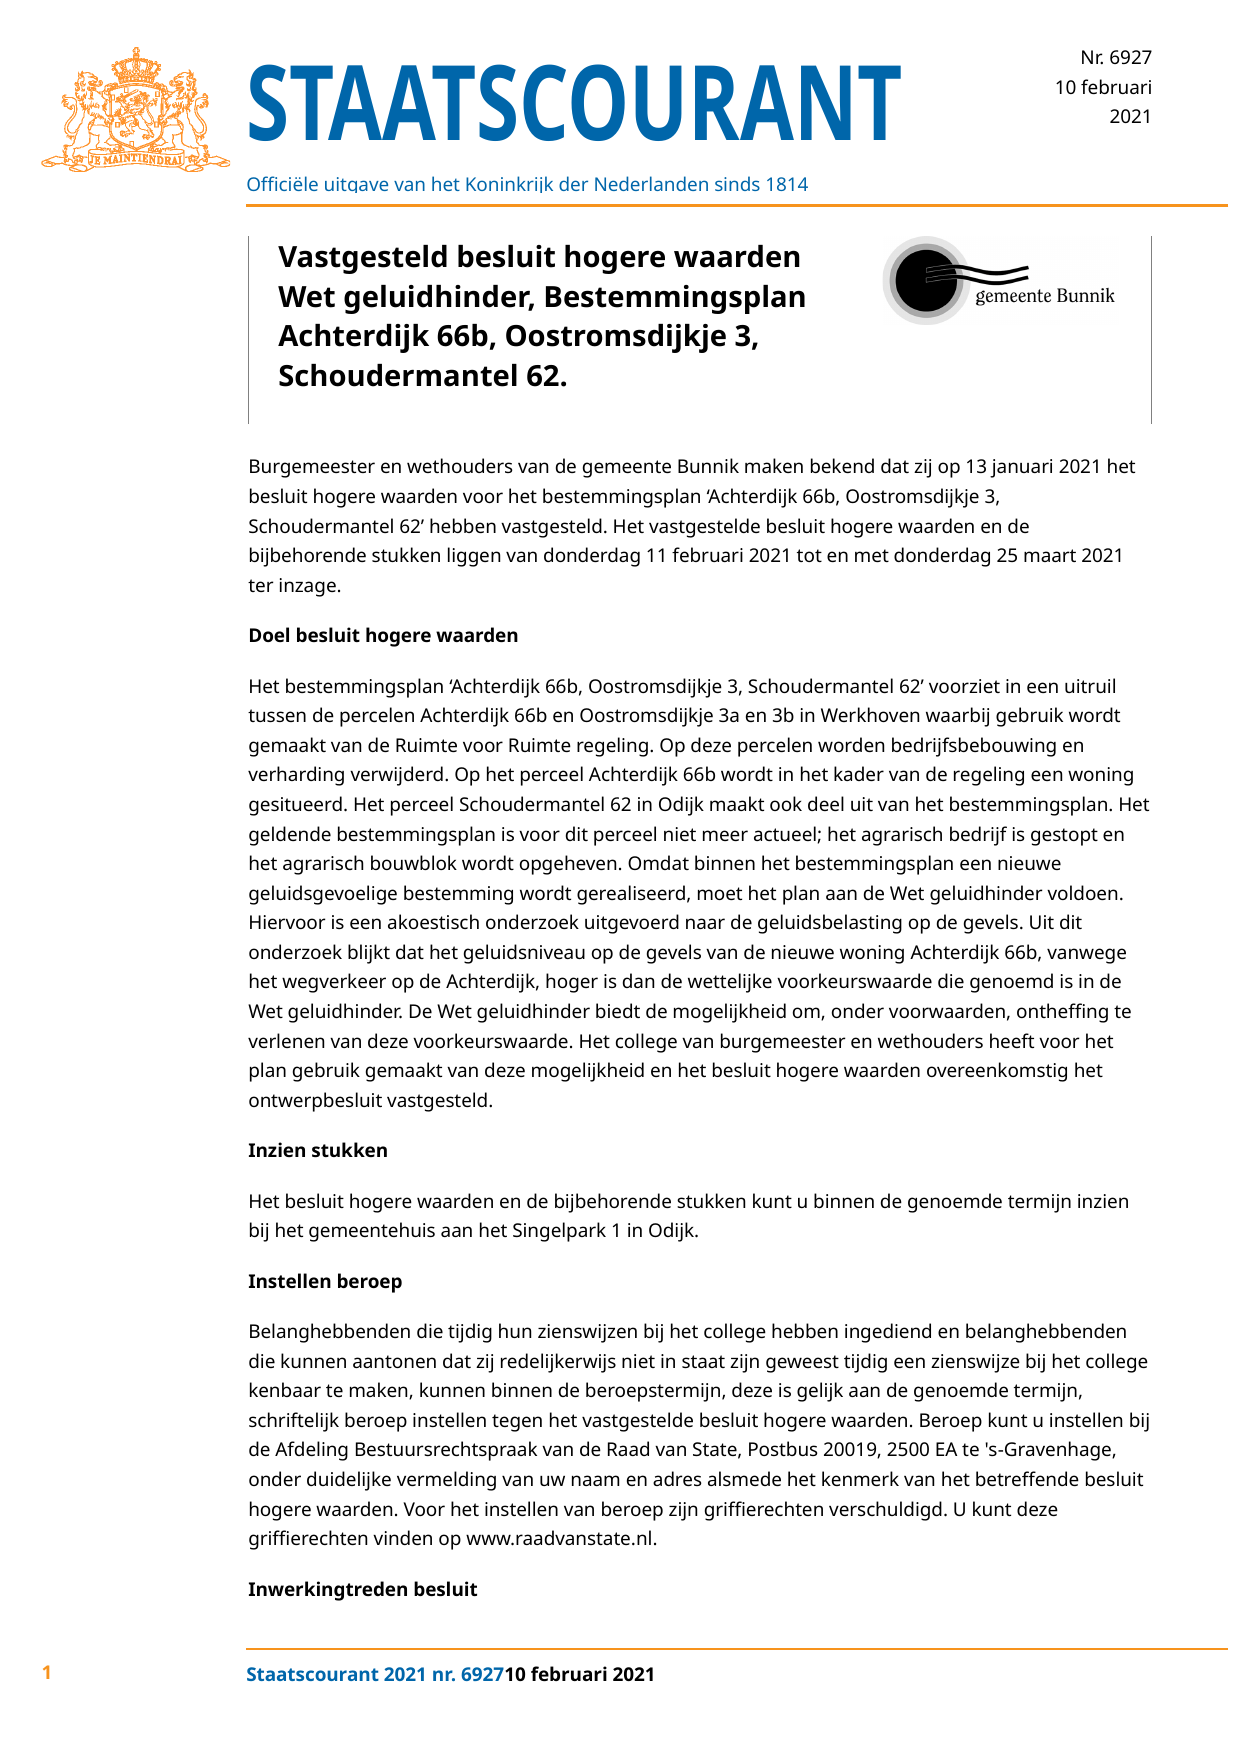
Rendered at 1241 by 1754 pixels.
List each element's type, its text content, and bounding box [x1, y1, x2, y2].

text Belanghebbenden die tijdig hun zienswijzen bij het college hebben ingediend en belanghebbenden die kunnen aantonen dat zij redelijkerwijs niet in staat zijn geweest tijdig een zienswijze bij het college kenbaar te maken, kunnen binnen de beroepstermijn, deze is gelijk aan de genoemde termijn, schriftelijk beroep instellen tegen het vastgestelde besluit hogere waarden. Beroep kunt u instellen bij de Afdeling Bestuursrechtspraak van de Raad van State, Postbus 20019, 2500 EA te 's‑Gravenhage, onder duidelijke vermelding van uw naam en adres alsmede het kenmerk van het betreffende besluit hogere waarden. Voor het instellen van beroep zijn griffierechten verschuldigd. U kunt deze griffierechten vinden op www.raadvanstate.nl. [248, 1318, 1152, 1551]
picture [882, 236, 1119, 325]
text Inzien stukken [248, 1137, 1152, 1163]
text Inwerkingtreden besluit [248, 1576, 1152, 1601]
text Doel besluit hogere waarden [248, 622, 1152, 648]
text Instellen beroep [248, 1268, 1152, 1293]
picture [41, 47, 231, 172]
table_header Vastgesteld besluit hogere waarden Wet geluidhinder, Bestemmingsplan Achterdijk 66b, Oostromsdijkje 3, Schoudermantel 62. [249, 236, 850, 424]
text Burgemeester en wethouders van de gemeente Bunnik maken bekend dat zij op 13 januari 2021 het besluit hogere waarden voor het bestemmingsplan ‘Achterdijk 66b, Oostromsdijkje 3, Schoudermantel 62’ hebben vastgesteld. Het vastgestelde besluit hogere waarden en de bijbehorende stukken liggen van donderdag 11 februari 2021 tot en met donderdag 25 maart 2021 ter inzage. [248, 454, 1152, 598]
text Het besluit hogere waarden en de bijbehorende stukken kunt u binnen de genoemde termijn inzien bij het gemeentehuis aan het Singelpark 1 in Odijk. [248, 1188, 1152, 1243]
text Het bestemmingsplan ‘Achterdijk 66b, Oostromsdijkje 3, Schoudermantel 62’ voorziet in een uitruil tussen de percelen Achterdijk 66b en Oostromsdijkje 3a en 3b in Werkhoven waarbij gebruik wordt gemaakt van de Ruimte voor Ruimte regeling. Op deze percelen worden bedrijfsbebouwing en verharding verwijderd. Op het perceel Achterdijk 66b wordt in het kader van de regeling een woning gesitueerd. Het perceel Schoudermantel 62 in Odijk maakt ook deel uit van het bestemmingsplan. Het geldende bestemmingsplan is voor dit perceel niet meer actueel; het agrarisch bedrijf is gestopt en het agrarisch bouwblok wordt opgeheven. Omdat binnen het bestemmingsplan een nieuwe geluidsgevoelige bestemming wordt gerealiseerd, moet het plan aan de Wet geluidhinder voldoen. Hiervoor is een akoestisch onderzoek uitgevoerd naar de geluidsbelasting op de gevels. Uit dit onderzoek blijkt dat het geluidsniveau op de gevels van de nieuwe woning Achterdijk 66b, vanwege het wegverkeer op de Achterdijk, hoger is dan de wettelijke voorkeurswaarde die genoemd is in de Wet geluidhinder. De Wet geluidhinder biedt de mogelijkheid om, onder voorwaarden, ontheffing te verlenen van deze voorkeurswaarde. Het college van burgemeester en wethouders heeft voor het plan gebruik gemaakt van deze mogelijkheid en het besluit hogere waarden overeenkomstig het ontwerpbesluit vastgesteld. [248, 673, 1152, 1113]
table_header [850, 236, 1151, 424]
